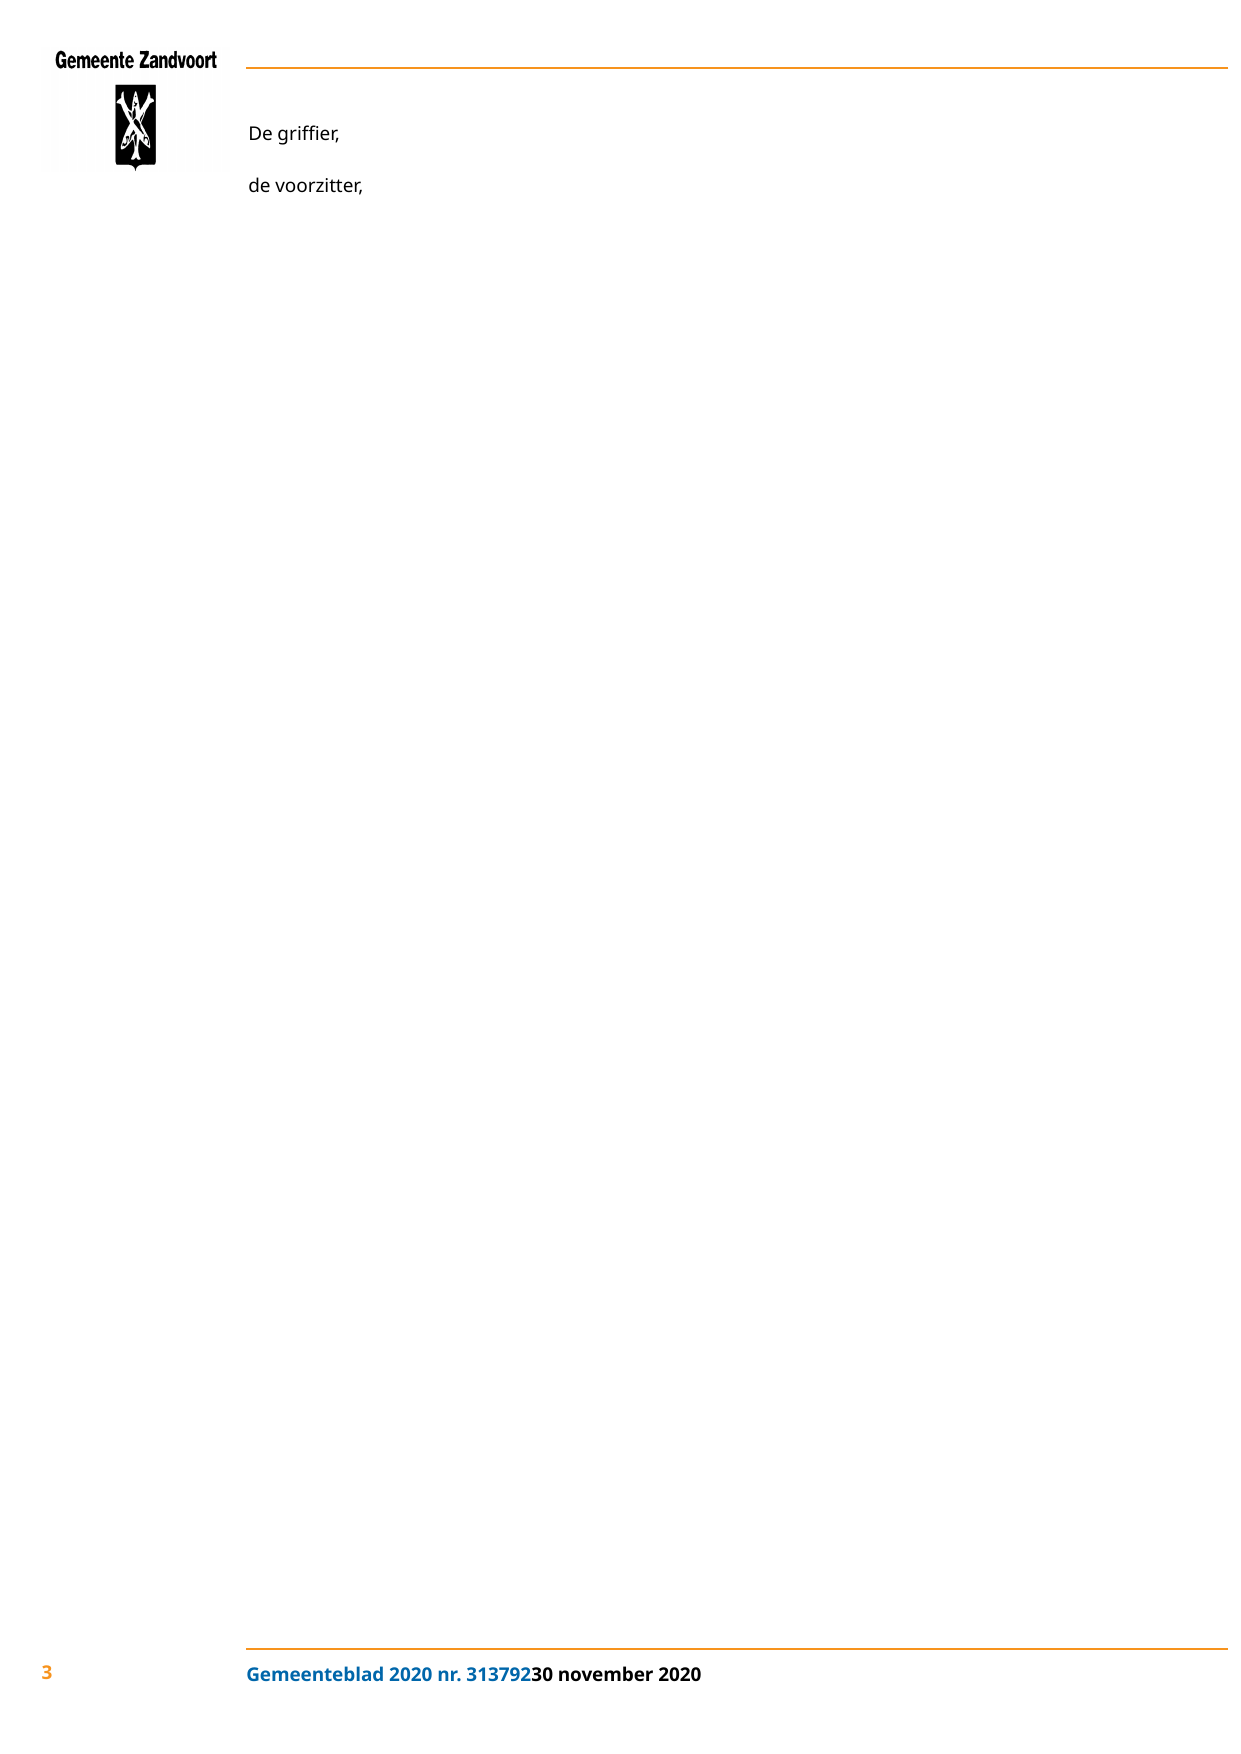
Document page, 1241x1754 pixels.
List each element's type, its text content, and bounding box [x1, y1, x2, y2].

text de voorzitter, [248, 172, 1152, 198]
text De griffier, [248, 121, 1152, 146]
picture [41, 47, 231, 172]
